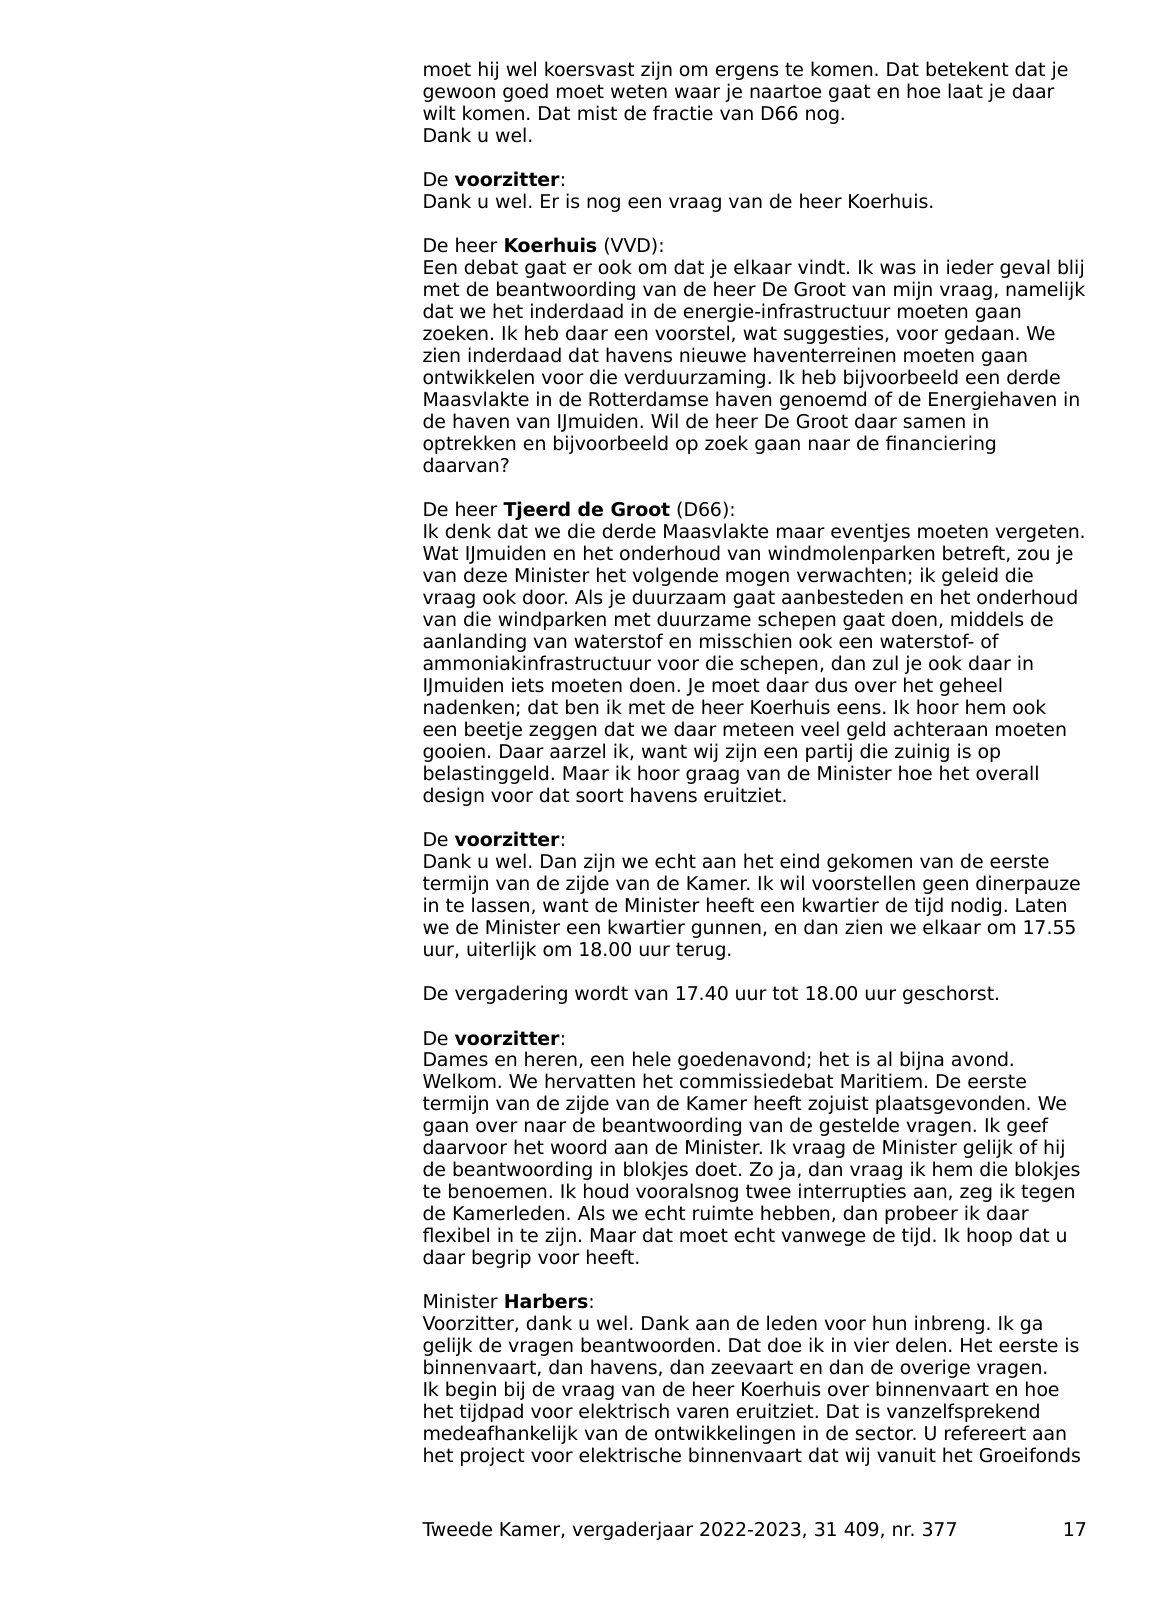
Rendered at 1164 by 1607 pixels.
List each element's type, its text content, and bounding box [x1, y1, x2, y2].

text Dames en heren, een hele goedenavond; het is al bijna avond. Welkom. We hervatten het commissiedebat Maritiem. De eerste termijn van de zijde van de Kamer heeft zojuist plaatsgevonden. We gaan over naar de beantwoording van de gestelde vragen. Ik geef daarvoor het woord aan de Minister. Ik vraag de Minister gelijk of hij de beantwoording in blokjes doet. Zo ja, dan vraag ik hem die blokjes te benoemen. Ik houd vooralsnog twee interrupties aan, zeg ik tegen de Kamerleden. Als we echt ruimte hebben, dan probeer ik daar flexibel in te zijn. Maar dat moet echt vanwege de tijd. Ik hoop dat u daar begrip voor heeft. [422, 1049, 1087, 1269]
text De voorzitter: [422, 169, 1087, 191]
text De heer Tjeerd de Groot (D66): [422, 499, 1087, 521]
text Voorzitter, dank u wel. Dank aan de leden voor hun inbreng. Ik ga gelijk de vragen beantwoorden. Dat doe ik in vier delen. Het eerste is binnenvaart, dan havens, dan zeevaart en dan de overige vragen. [422, 1313, 1087, 1379]
text De heer Koerhuis (VVD): [422, 235, 1087, 257]
text Minister Harbers: [422, 1291, 1087, 1313]
text Een debat gaat er ook om dat je elkaar vindt. Ik was in ieder geval blij met de beantwoording van de heer De Groot van mijn vraag, namelijk dat we het inderdaad in de energie-infrastructuur moeten gaan zoeken. Ik heb daar een voorstel, wat suggesties, voor gedaan. We zien inderdaad dat havens nieuwe haventerreinen moeten gaan ontwikkelen voor die verduurzaming. Ik heb bijvoorbeeld een derde Maasvlakte in de Rotterdamse haven genoemd of de Energiehaven in de haven van IJmuiden. Wil de heer De Groot daar samen in optrekken en bijvoorbeeld op zoek gaan naar de financiering daarvan? [422, 257, 1087, 477]
text Dank u wel. Dan zijn we echt aan het eind gekomen van de eerste termijn van de zijde van de Kamer. Ik wil voorstellen geen dinerpauze in te lassen, want de Minister heeft een kwartier de tijd nodig. Laten we de Minister een kwartier gunnen, en dan zien we elkaar om 17.55 uur, uiterlijk om 18.00 uur terug. [422, 851, 1087, 961]
text moet hij wel koersvast zijn om ergens te komen. Dat betekent dat je gewoon goed moet weten waar je naartoe gaat en hoe laat je daar wilt komen. Dat mist de fractie van D66 nog. [422, 59, 1087, 125]
text De voorzitter: [422, 1027, 1087, 1049]
text Ik denk dat we die derde Maasvlakte maar eventjes moeten vergeten. Wat IJmuiden en het onderhoud van windmolenparken betreft, zou je van deze Minister het volgende mogen verwachten; ik geleid die vraag ook door. Als je duurzaam gaat aanbesteden en het onderhoud van die windparken met duurzame schepen gaat doen, middels de aanlanding van waterstof en misschien ook een waterstof- of ammoniakinfrastructuur voor die schepen, dan zul je ook daar in IJmuiden iets moeten doen. Je moet daar dus over het geheel nadenken; dat ben ik met de heer Koerhuis eens. Ik hoor hem ook een beetje zeggen dat we daar meteen veel geld achteraan moeten gooien. Daar aarzel ik, want wij zijn een partij die zuinig is op belastinggeld. Maar ik hoor graag van de Minister hoe het overall design voor dat soort havens eruitziet. [422, 521, 1087, 807]
text De voorzitter: [422, 829, 1087, 851]
text De vergadering wordt van 17.40 uur tot 18.00 uur geschorst. [422, 983, 1087, 1005]
text Dank u wel. [422, 125, 1087, 147]
text Dank u wel. Er is nog een vraag van de heer Koerhuis. [422, 191, 1087, 213]
text Ik begin bij de vraag van de heer Koerhuis over binnenvaart en hoe het tijdpad voor elektrisch varen eruitziet. Dat is vanzelfsprekend medeafhankelijk van de ontwikkelingen in de sector. U refereert aan het project voor elektrische binnenvaart dat wij vanuit het Groeifonds [422, 1379, 1087, 1467]
